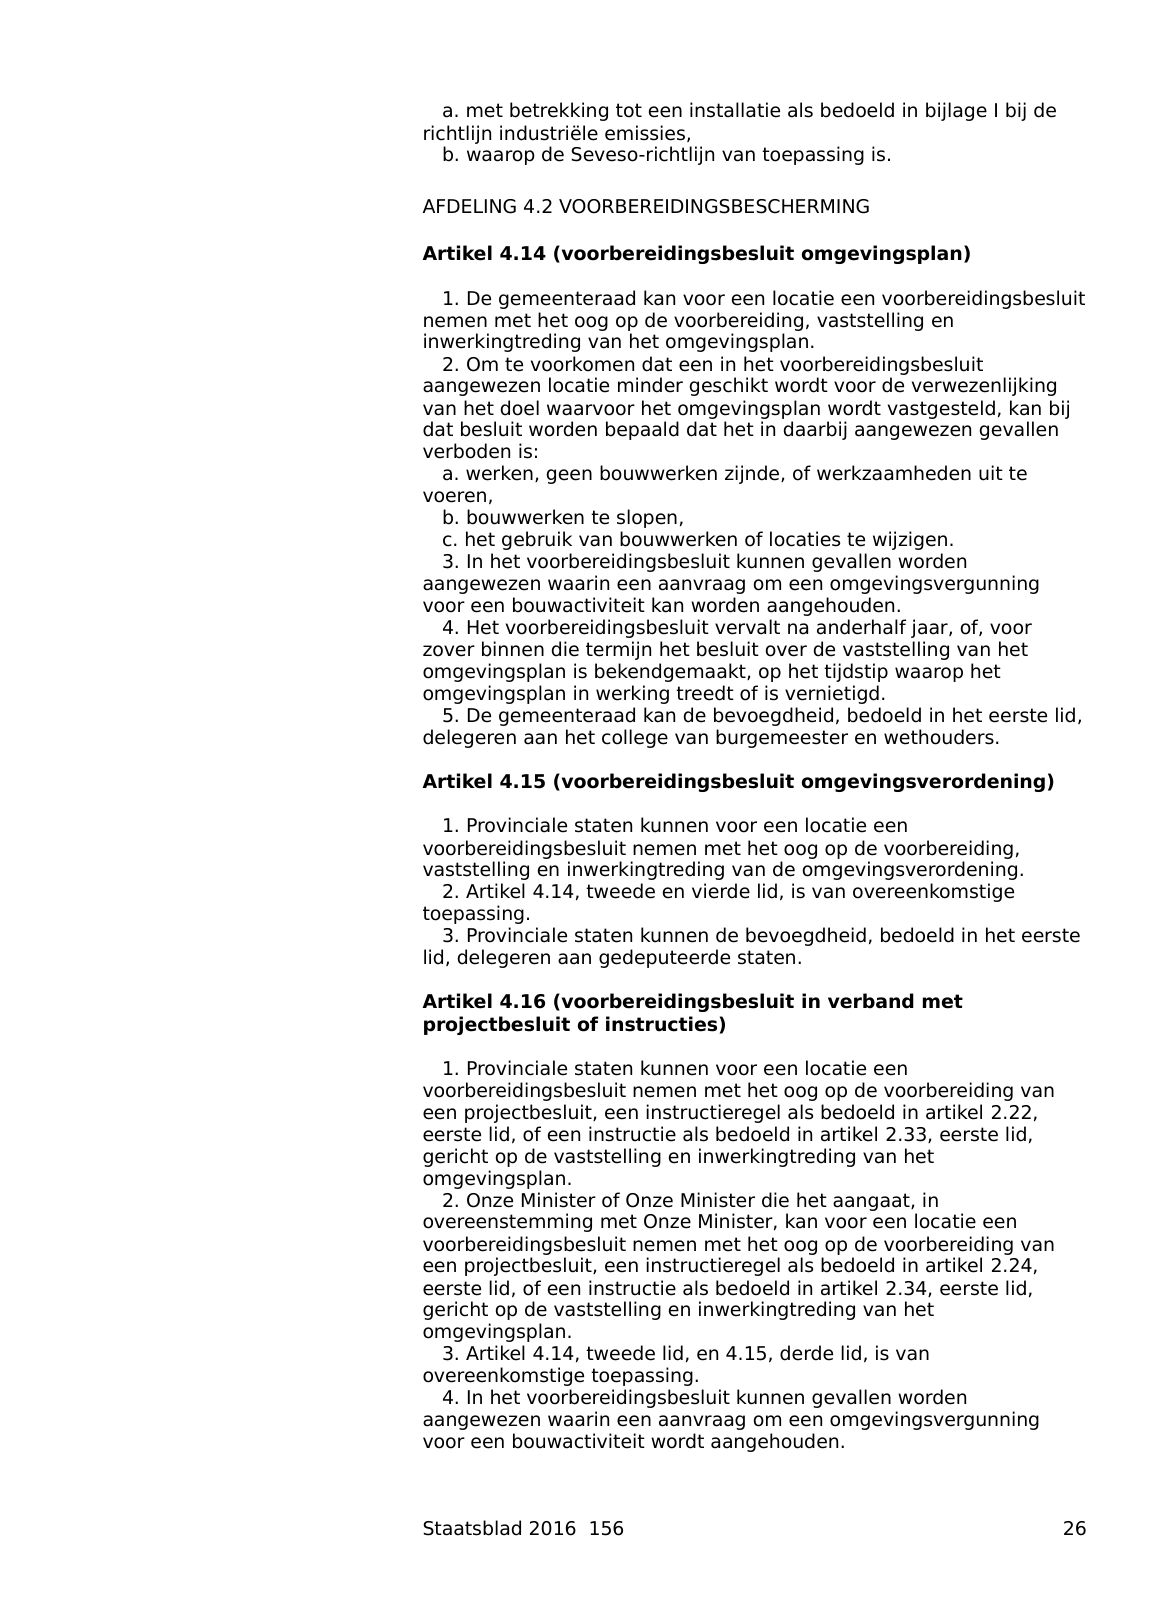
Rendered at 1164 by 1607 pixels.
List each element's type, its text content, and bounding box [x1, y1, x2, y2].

subtitle Artikel 4.14 (voorbereidingsbesluit omgevingsplan) [422, 243, 1087, 265]
subtitle Artikel 4.16 (voorbereidingsbesluit in verband met projectbesluit of instructies) [422, 991, 1087, 1035]
text a. met betrekking tot een installatie als bedoeld in bijlage I bij de richtlijn industriële emissies, [422, 100, 1087, 144]
text c. het gebruik van bouwwerken of locaties te wijzigen. [422, 529, 1087, 551]
text 4. Het voorbereidingsbesluit vervalt na anderhalf jaar, of, voor zover binnen die termijn het besluit over de vaststelling van het omgevingsplan is bekendgemaakt, op het tijdstip waarop het omgevingsplan in werking treedt of is vernietigd. [422, 617, 1087, 705]
text b. waarop de Seveso-richtlijn van toepassing is. [422, 144, 1087, 166]
text 2. Onze Minister of Onze Minister die het aangaat, in overeenstemming met Onze Minister, kan voor een locatie een voorbereidingsbesluit nemen met het oog op de voorbereiding van een projectbesluit, een instructieregel als bedoeld in artikel 2.24, eerste lid, of een instructie als bedoeld in artikel 2.34, eerste lid, gericht op de vaststelling en inwerkingtreding van het omgevingsplan. [422, 1189, 1087, 1343]
subtitle Artikel 4.15 (voorbereidingsbesluit omgevingsverordening) [422, 771, 1087, 793]
text 2. Om te voorkomen dat een in het voorbereidingsbesluit aangewezen locatie minder geschikt wordt voor de verwezenlijking van het doel waarvoor het omgevingsplan wordt vastgesteld, kan bij dat besluit worden bepaald dat het in daarbij aangewezen gevallen verboden is: [422, 353, 1087, 463]
text 1. De gemeenteraad kan voor een locatie een voorbereidingsbesluit nemen met het oog op de voorbereiding, vaststelling en inwerkingtreding van het omgevingsplan. [422, 287, 1087, 353]
text b. bouwwerken te slopen, [422, 507, 1087, 529]
text 4. In het voorbereidingsbesluit kunnen gevallen worden aangewezen waarin een aanvraag om een omgevingsvergunning voor een bouwactiviteit wordt aangehouden. [422, 1387, 1087, 1453]
text 3. Artikel 4.14, tweede lid, en 4.15, derde lid, is van overeenkomstige toepassing. [422, 1343, 1087, 1387]
text 2. Artikel 4.14, tweede en vierde lid, is van overeenkomstige toepassing. [422, 881, 1087, 925]
text 3. In het voorbereidingsbesluit kunnen gevallen worden aangewezen waarin een aanvraag om een omgevingsvergunning voor een bouwactiviteit kan worden aangehouden. [422, 551, 1087, 617]
text 5. De gemeenteraad kan de bevoegdheid, bedoeld in het eerste lid, delegeren aan het college van burgemeester en wethouders. [422, 705, 1087, 749]
text 1. Provinciale staten kunnen voor een locatie een voorbereidingsbesluit nemen met het oog op de voorbereiding, vaststelling en inwerkingtreding van de omgevingsverordening. [422, 815, 1087, 881]
subtitle AFDELING 4.2 VOORBEREIDINGSBESCHERMING [422, 196, 1087, 218]
text a. werken, geen bouwwerken zijnde, of werkzaamheden uit te voeren, [422, 463, 1087, 507]
text 3. Provinciale staten kunnen de bevoegdheid, bedoeld in het eerste lid, delegeren aan gedeputeerde staten. [422, 925, 1087, 969]
text 1. Provinciale staten kunnen voor een locatie een voorbereidingsbesluit nemen met het oog op de voorbereiding van een projectbesluit, een instructieregel als bedoeld in artikel 2.22, eerste lid, of een instructie als bedoeld in artikel 2.33, eerste lid, gericht op de vaststelling en inwerkingtreding van het omgevingsplan. [422, 1058, 1087, 1189]
